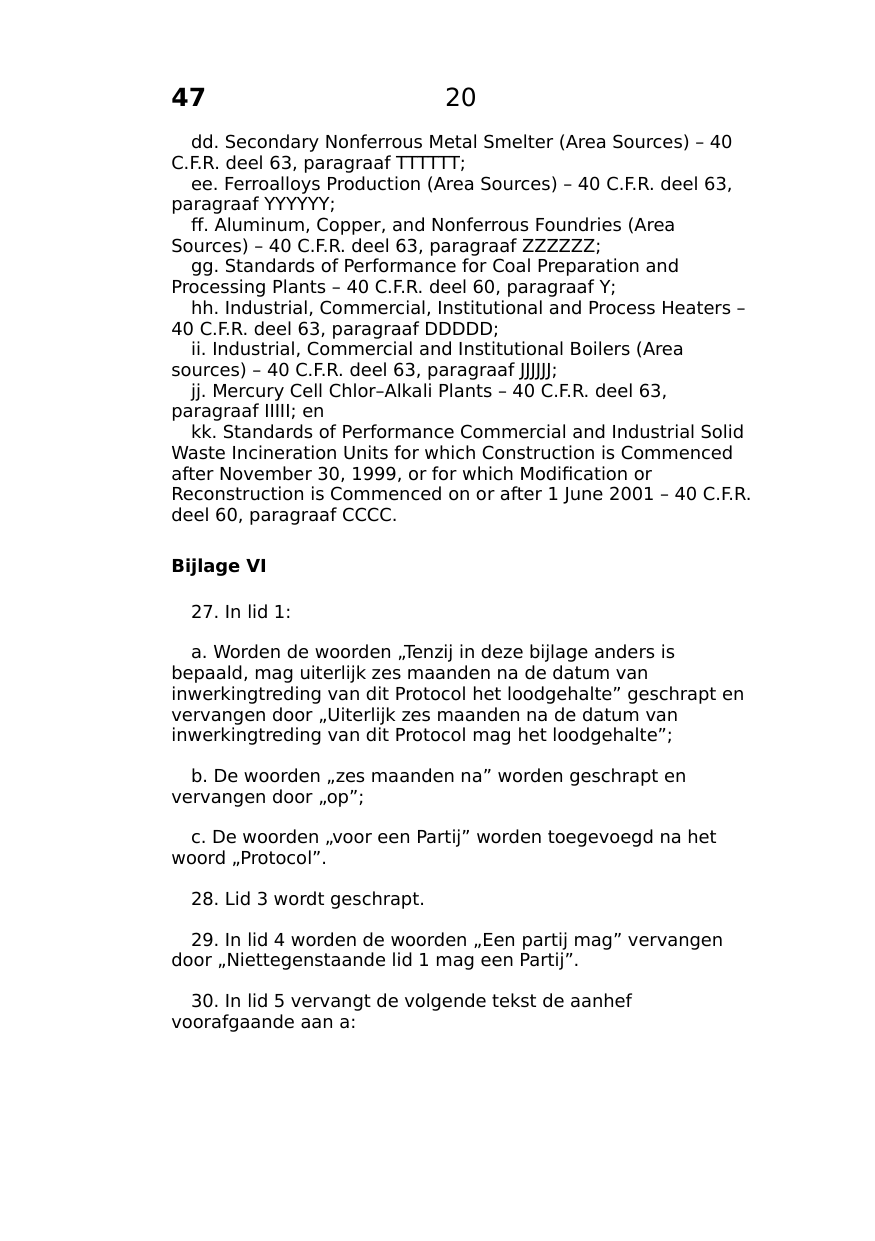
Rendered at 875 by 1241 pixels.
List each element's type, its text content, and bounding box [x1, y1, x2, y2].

text dd. Secondary Nonferrous Metal Smelter (Area Sources) – 40 C.F.R. deel 63, paragraaf TTTTTT; [171, 132, 756, 173]
text 30. In lid 5 vervangt de volgende tekst de aanhef voorafgaande aan a: [171, 991, 756, 1032]
text 27. In lid 1: [171, 601, 756, 622]
text a. Worden de woorden „Tenzij in deze bijlage anders is bepaald, mag uiterlijk zes maanden na de datum van inwerkingtreding van dit Protocol het loodgehalte” geschrapt en vervangen door „Uiterlijk zes maanden na de datum van inwerkingtreding van dit Protocol mag het loodgehalte”; [171, 642, 756, 746]
text ee. Ferroalloys Production (Area Sources) – 40 C.F.R. deel 63, paragraaf YYYYYY; [171, 173, 756, 215]
text gg. Standards of Performance for Coal Preparation and Processing Plants – 40 C.F.R. deel 60, paragraaf Y; [171, 256, 756, 298]
text c. De woorden „voor een Partij” worden toegevoegd na het woord „Protocol”. [171, 827, 756, 869]
text kk. Standards of Performance Commercial and Industrial Solid Waste Incineration Units for which Construction is Commenced after November 30, 1999, or for which Modification or Reconstruction is Commenced on or after 1 June 2001 – 40 C.F.R. deel 60, paragraaf CCCC. [171, 422, 756, 526]
text ff. Aluminum, Copper, and Nonferrous Foundries (Area Sources) – 40 C.F.R. deel 63, paragraaf ZZZZZZ; [171, 215, 756, 256]
text hh. Industrial, Commercial, Institutional and Process Heaters – 40 C.F.R. deel 63, paragraaf DDDDD; [171, 298, 756, 339]
text jj. Mercury Cell Chlor–Alkali Plants – 40 C.F.R. deel 63, paragraaf IIIII; en [171, 381, 756, 422]
text b. De woorden „zes maanden na” worden geschrapt en vervangen door „op”; [171, 766, 756, 807]
text 29. In lid 4 worden de woorden „Een partij mag” vervangen door „Niettegenstaande lid 1 mag een Partij”. [171, 929, 756, 971]
text ii. Industrial, Commercial and Institutional Boilers (Area sources) – 40 C.F.R. deel 63, paragraaf JJJJJJ; [171, 339, 756, 381]
text 28. Lid 3 wordt geschrapt. [171, 889, 756, 909]
subtitle Bijlage VI [171, 556, 756, 576]
